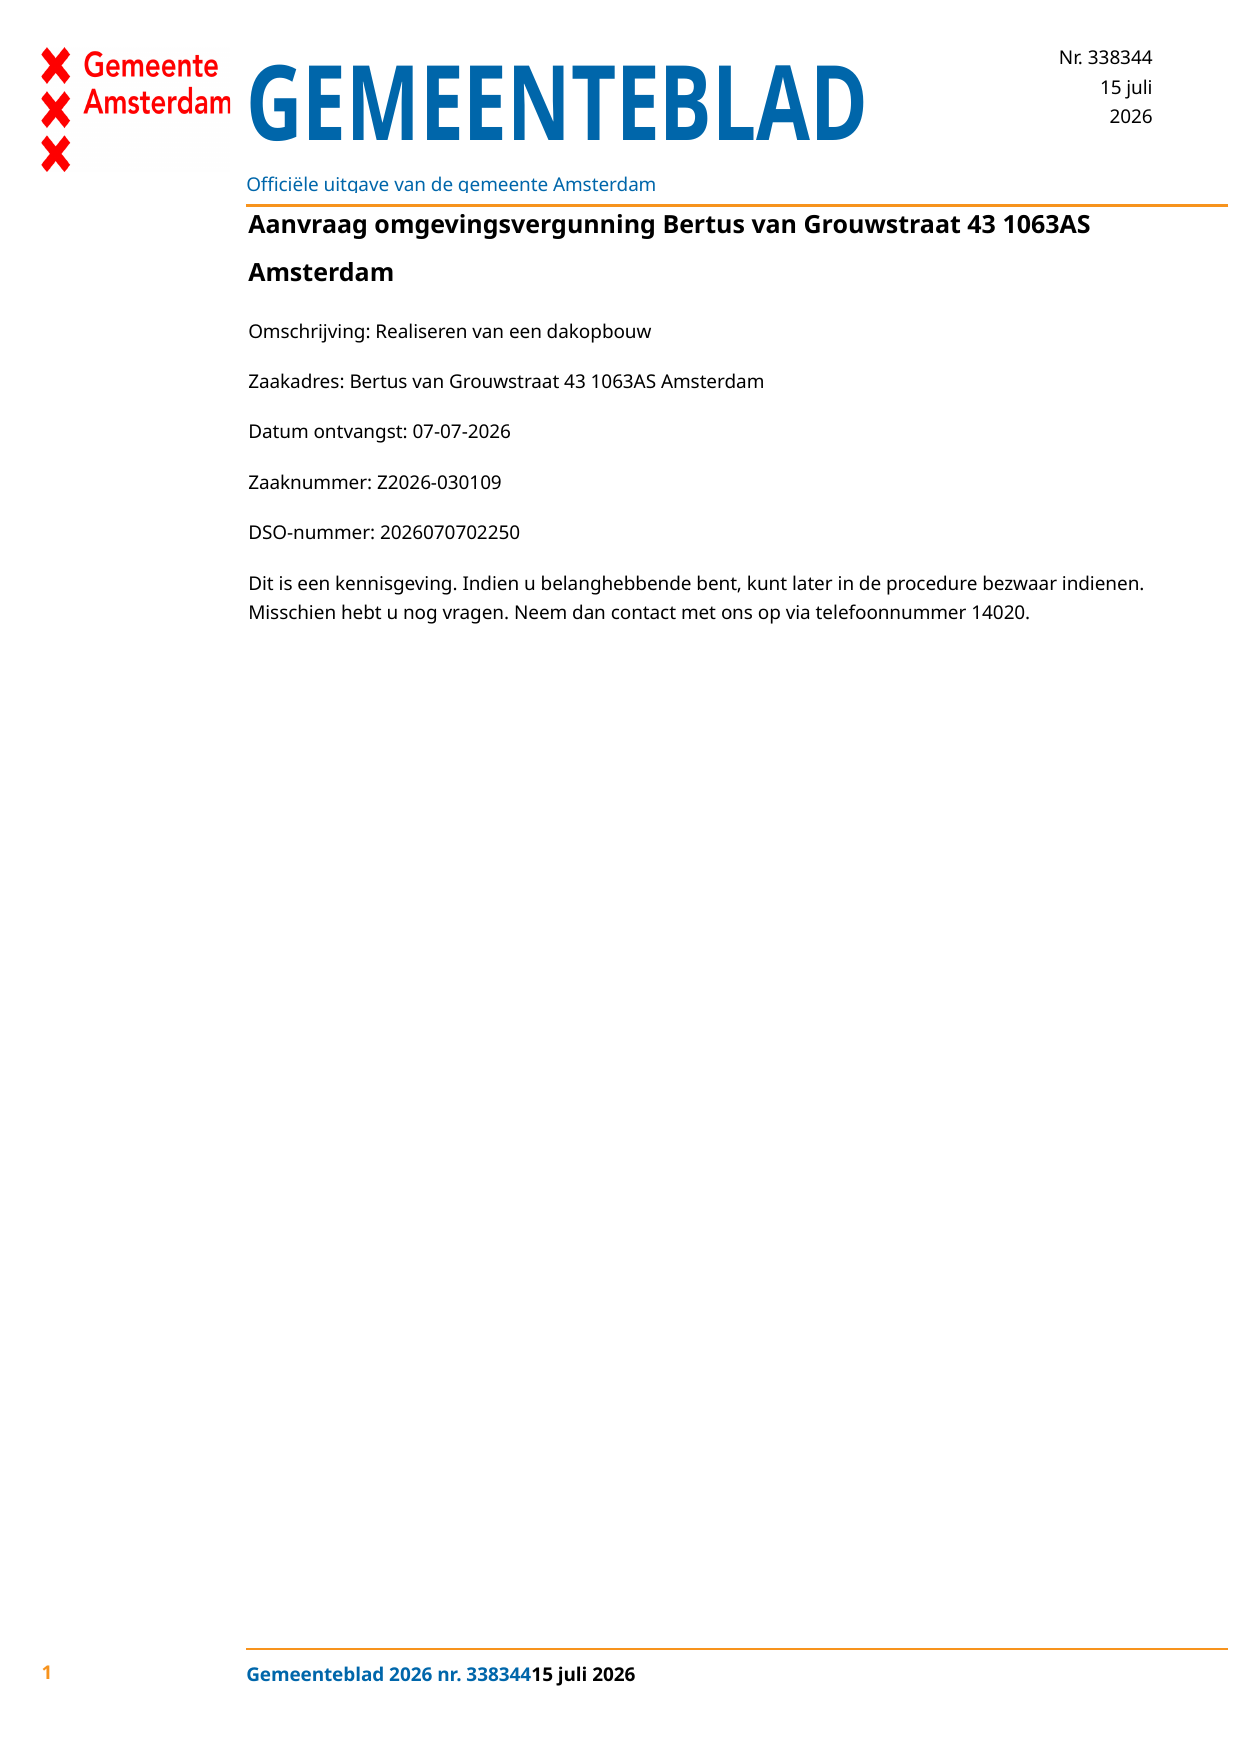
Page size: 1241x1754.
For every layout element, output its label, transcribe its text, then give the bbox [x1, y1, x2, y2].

text Dit is een kennisgeving. Indien u belanghebbende bent, kunt later in de procedure bezwaar indienen. Misschien hebt u nog vragen. Neem dan contact met ons op via telefoonnummer 14020. [248, 570, 1152, 625]
text Aanvraag omgevingsvergunning Bertus van Grouwstraat 43 1063AS Amsterdam [248, 207, 1152, 288]
text Datum ontvangst: 07-07-2026 [248, 419, 1152, 444]
picture [41, 47, 231, 172]
text Zaaknummer: Z2026-030109 [248, 469, 1152, 495]
text DSO-nummer: 2026070702250 [248, 519, 1152, 545]
text Omschrijving: Realiseren van een dakopbouw [248, 318, 1152, 344]
text Zaakadres: Bertus van Grouwstraat 43 1063AS Amsterdam [248, 368, 1152, 394]
